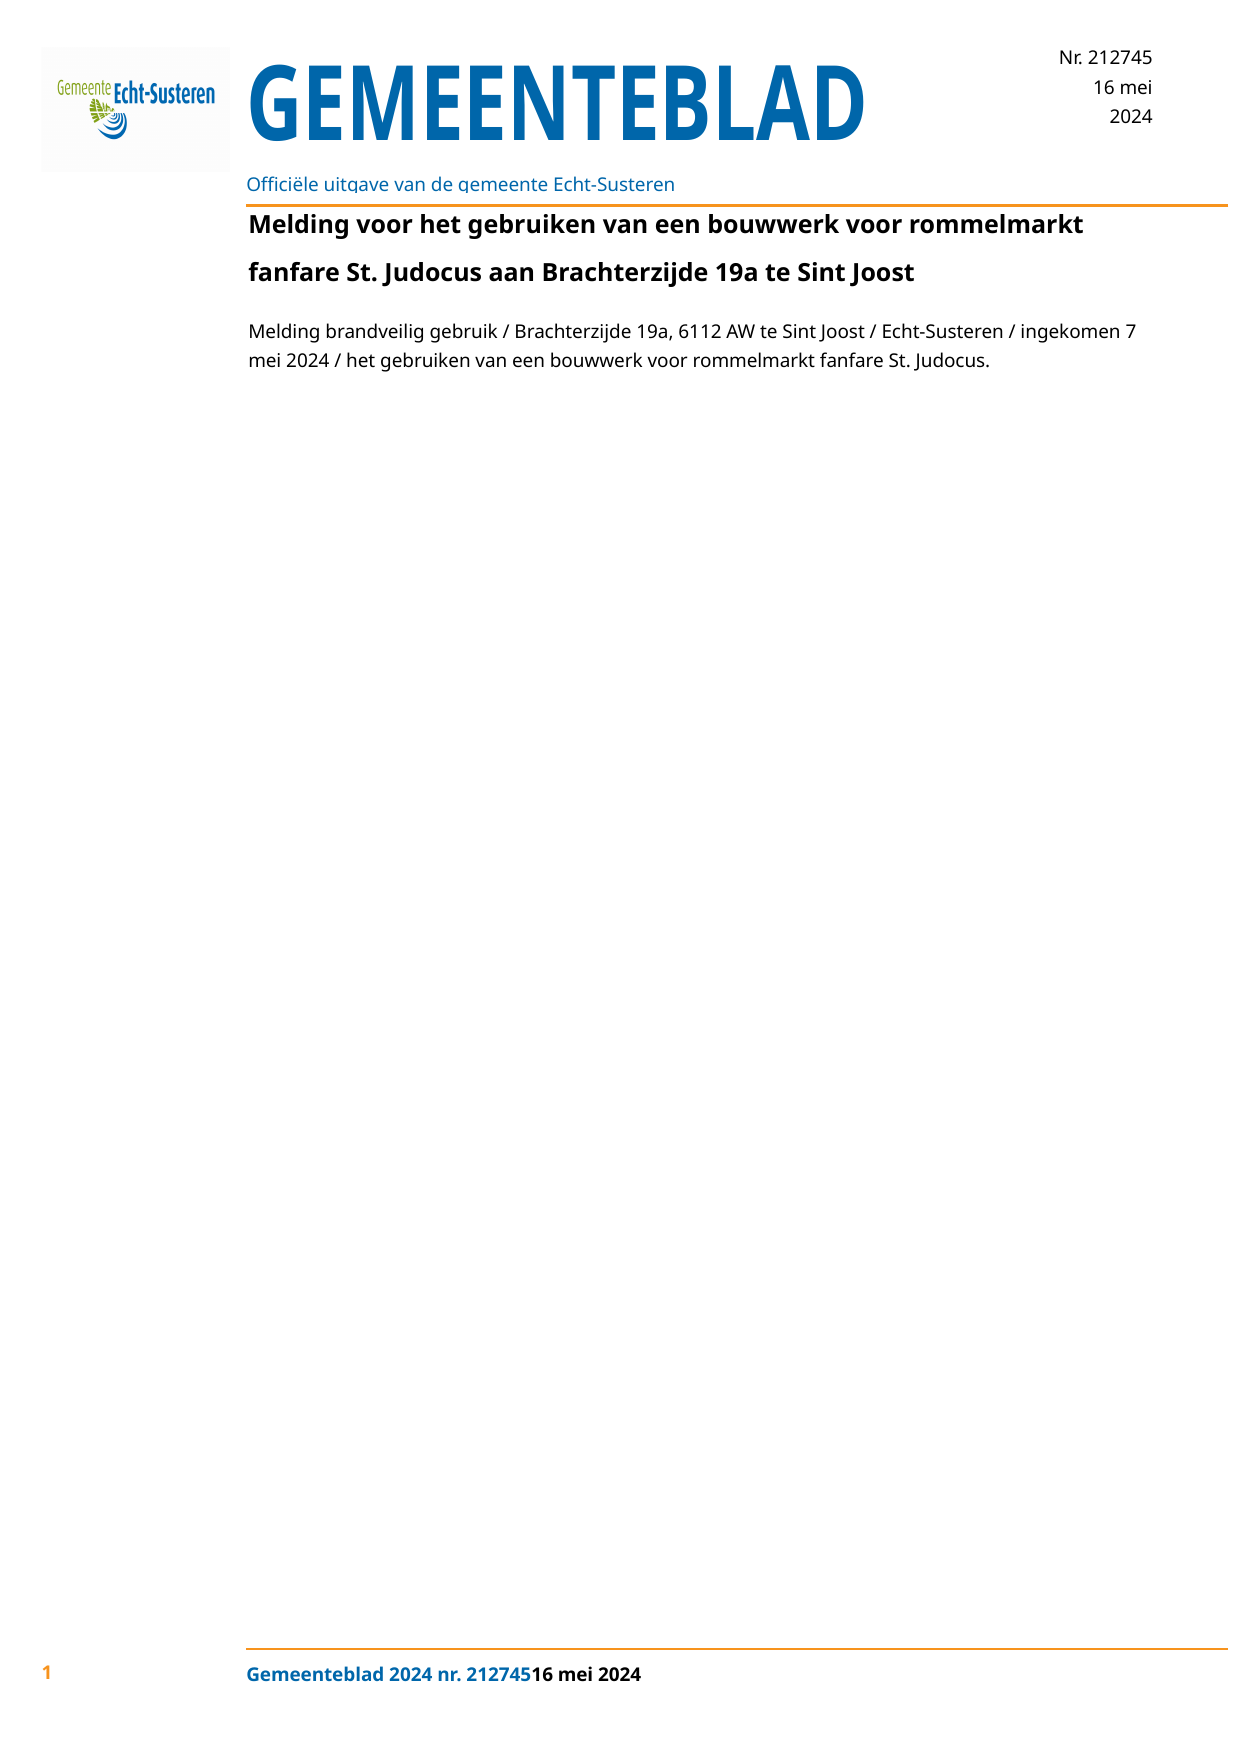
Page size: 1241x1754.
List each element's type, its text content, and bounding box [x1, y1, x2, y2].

text Melding voor het gebruiken van een bouwwerk voor rommelmarkt fanfare St. Judocus aan Brachterzijde 19a te Sint Joost [248, 207, 1152, 288]
picture [41, 47, 231, 172]
text Melding brandveilig gebruik / Brachterzijde 19a, 6112 AW te Sint Joost / Echt-Susteren / ingekomen 7 mei 2024 / het gebruiken van een bouwwerk voor rommelmarkt fanfare St. Judocus. [248, 318, 1152, 373]
